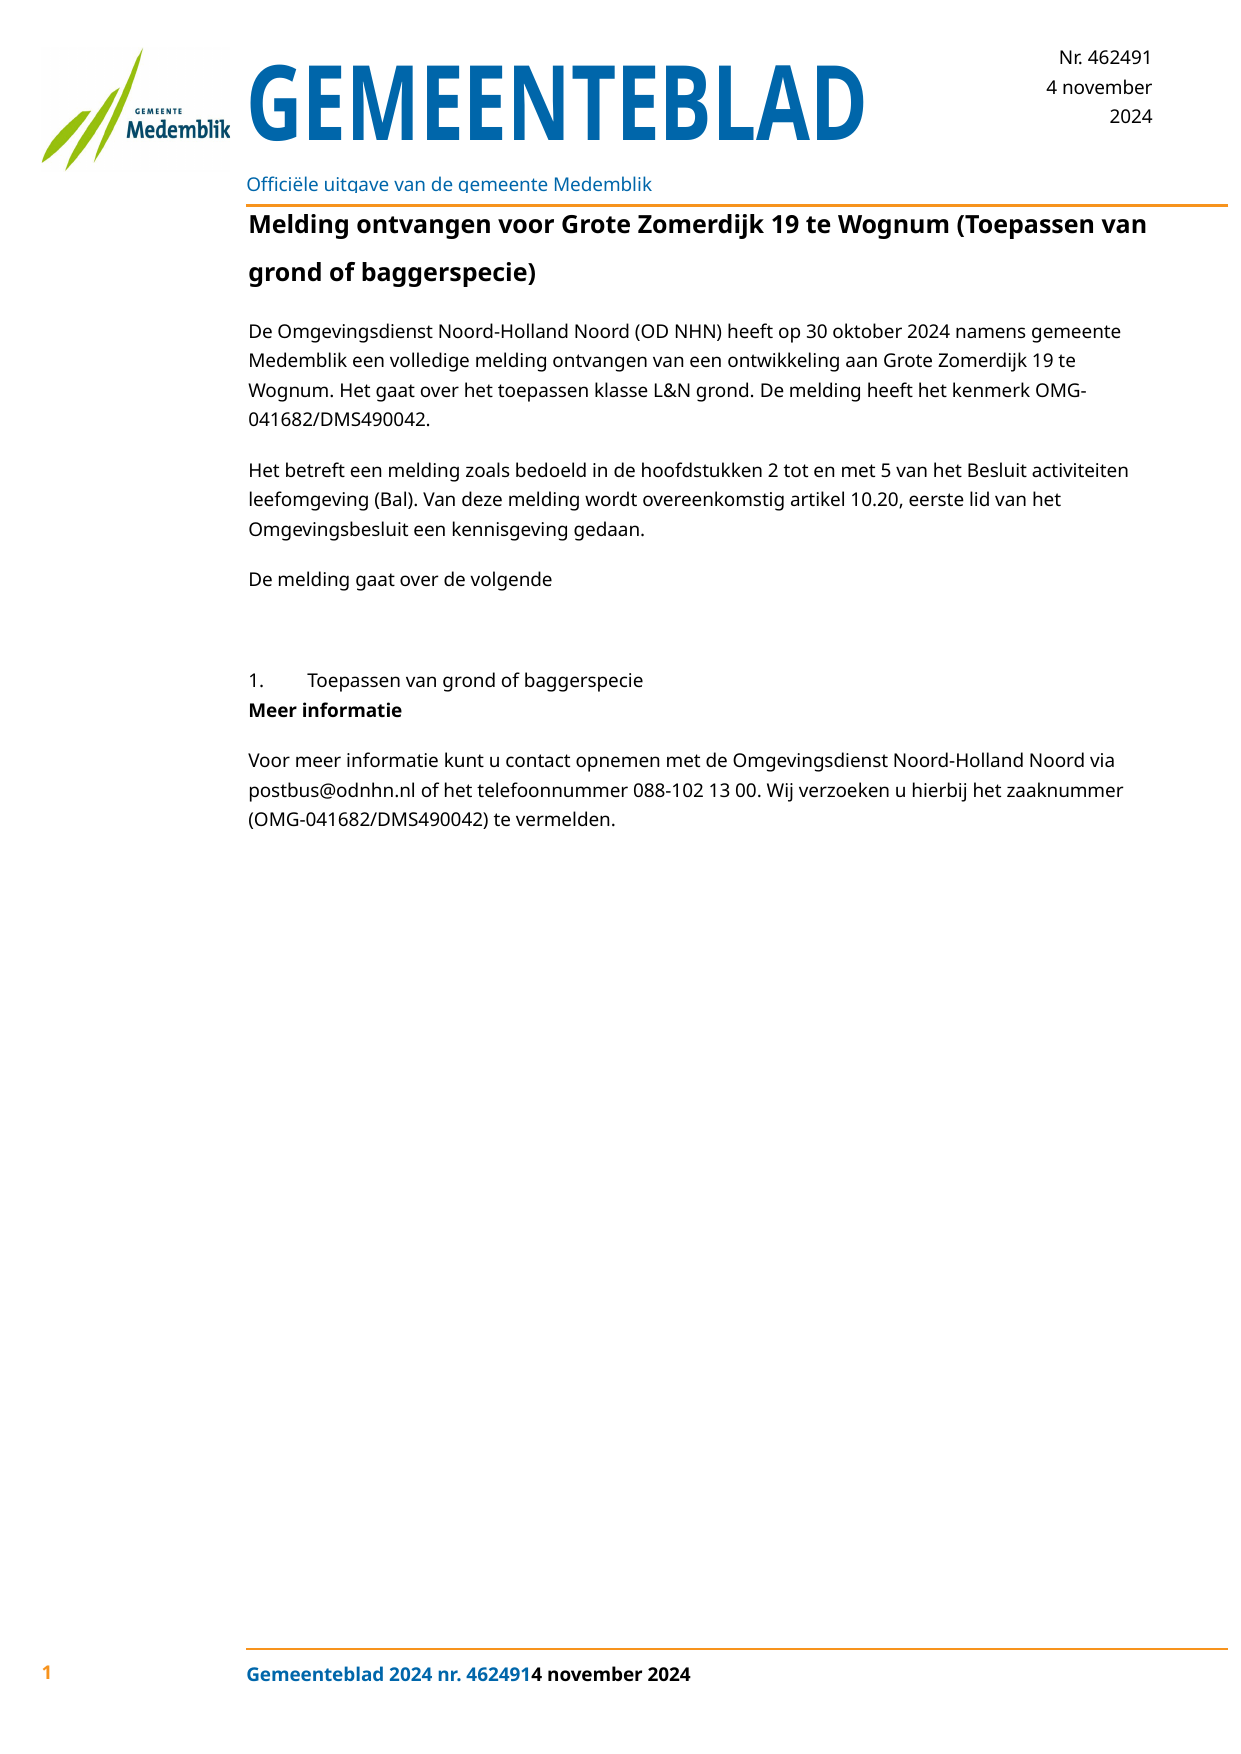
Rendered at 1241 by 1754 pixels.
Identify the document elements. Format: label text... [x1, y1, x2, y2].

text De Omgevingsdienst Noord-Holland Noord (OD NHN) heeft op 30 oktober 2024 namens gemeente Medemblik een volledige melding ontvangen van een ontwikkeling aan Grote Zomerdijk 19 te Wognum. Het gaat over het toepassen klasse L&N grond. De melding heeft het kenmerk OMG-041682/DMS490042. [248, 318, 1152, 432]
text Het betreft een melding zoals bedoeld in de hoofdstukken 2 tot en met 5 van het Besluit activiteiten leefomgeving (Bal). Van deze melding wordt overeenkomstig artikel 10.20, eerste lid van het Omgevingsbesluit een kennisgeving gedaan. [248, 457, 1152, 542]
text De melding gaat over de volgende [248, 567, 1152, 592]
picture [41, 47, 231, 172]
text Melding ontvangen voor Grote Zomerdijk 19 te Wognum (Toepassen van grond of baggerspecie) [248, 207, 1152, 288]
text Voor meer informatie kunt u contact opnemen met de Omgevingsdienst Noord-Holland Noord via postbus@odnhn.nl of het telefoonnummer 088-102 13 00. Wij verzoeken u hierbij het zaaknummer (OMG-041682/DMS490042) te vermelden. [248, 747, 1152, 832]
text Meer informatie [248, 697, 1152, 723]
list Toepassen van grond of baggerspecie [248, 667, 1152, 693]
